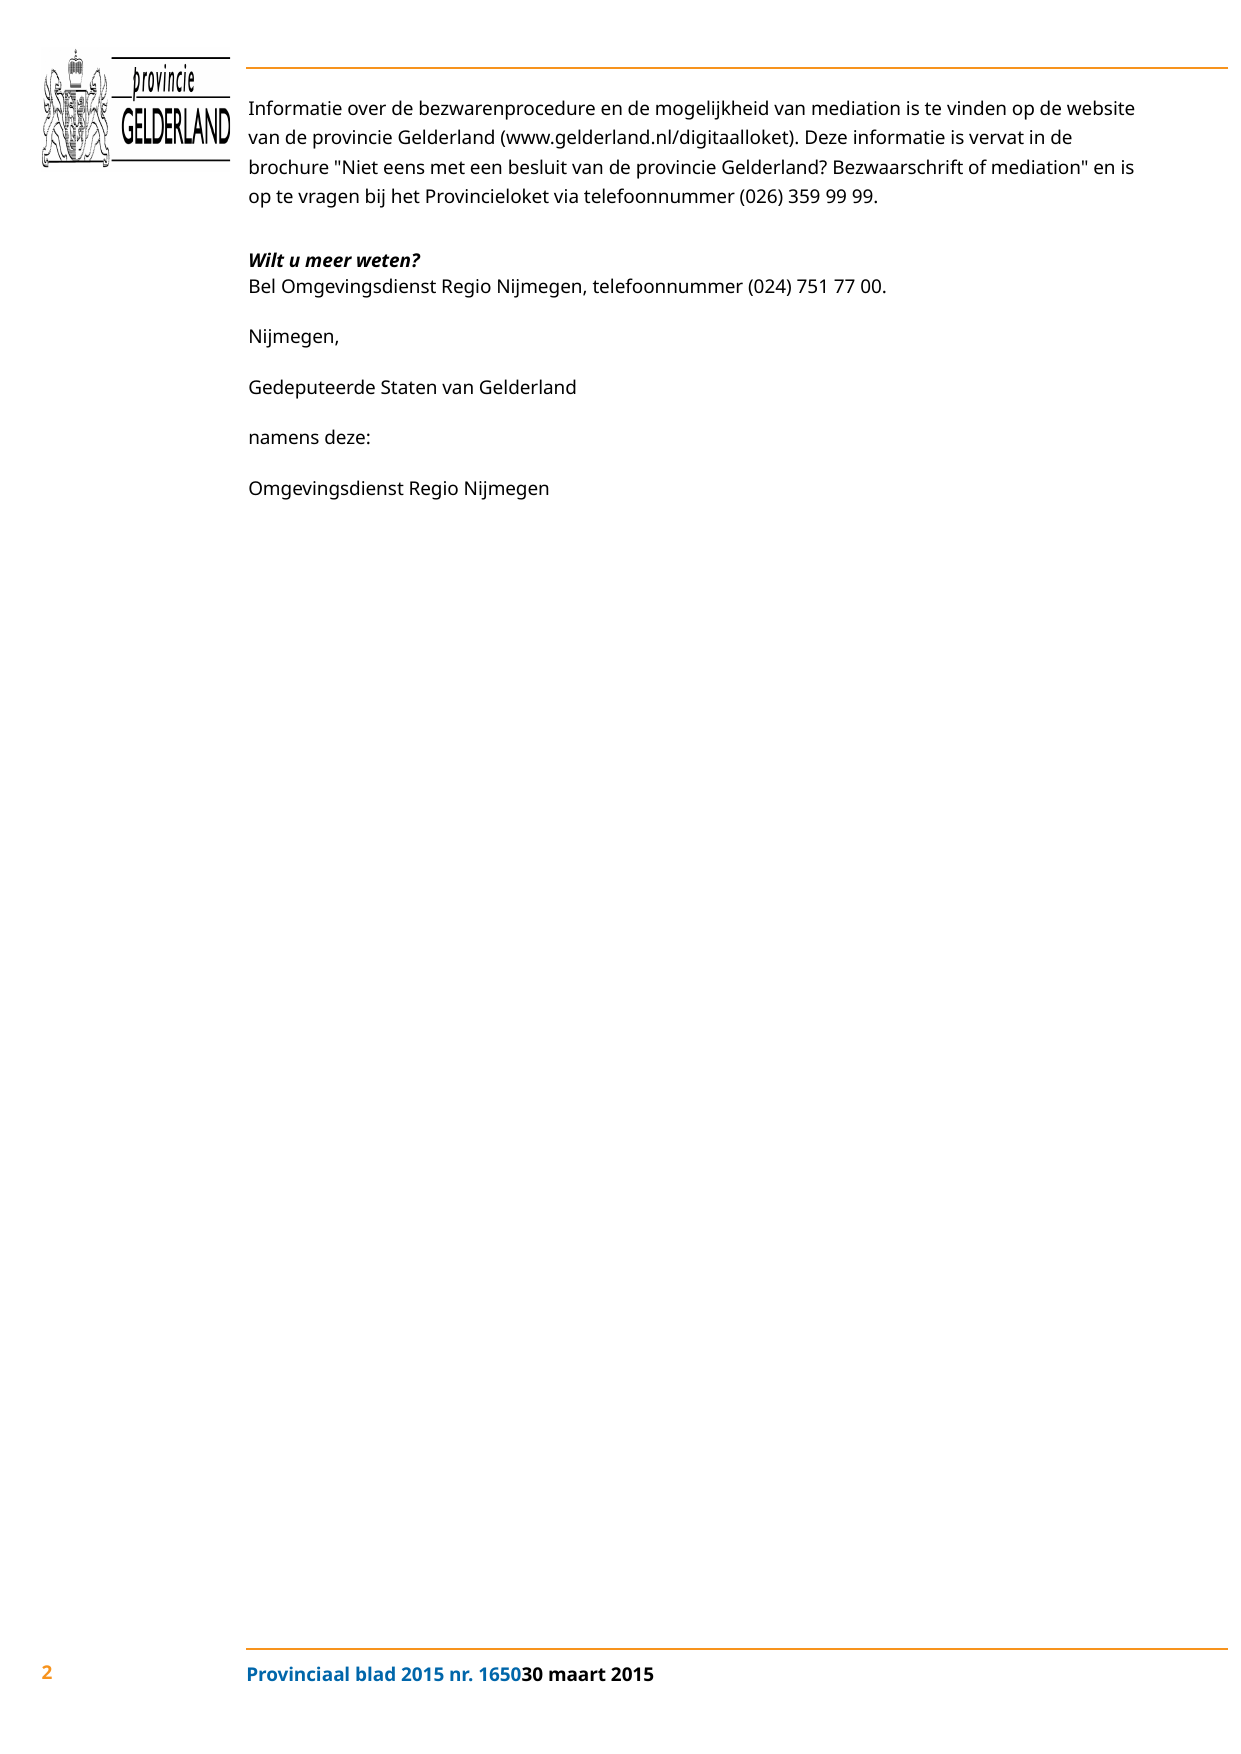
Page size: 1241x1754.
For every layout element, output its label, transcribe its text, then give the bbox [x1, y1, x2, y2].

text Wilt u meer weten? [248, 247, 1152, 273]
text namens deze: [248, 424, 1152, 450]
text Omgevingsdienst Regio Nijmegen [248, 475, 1152, 501]
text Nijmegen, [248, 324, 1152, 349]
picture [41, 47, 231, 172]
text Bel Omgevingsdienst Regio Nijmegen, telefoonnummer (024) 751 77 00. [248, 273, 1152, 299]
text Gedeputeerde Staten van Gelderland [248, 374, 1152, 400]
text Informatie over de bezwarenprocedure en de mogelijkheid van mediation is te vinden op de website van de provincie Gelderland (www.gelderland.nl/digitaalloket). Deze informatie is vervat in de brochure "Niet eens met een besluit van de provincie Gelderland? Bezwaarschrift of mediation" en is op te vragen bij het Provincieloket via telefoonnummer (026) 359 99 99. [248, 95, 1152, 209]
